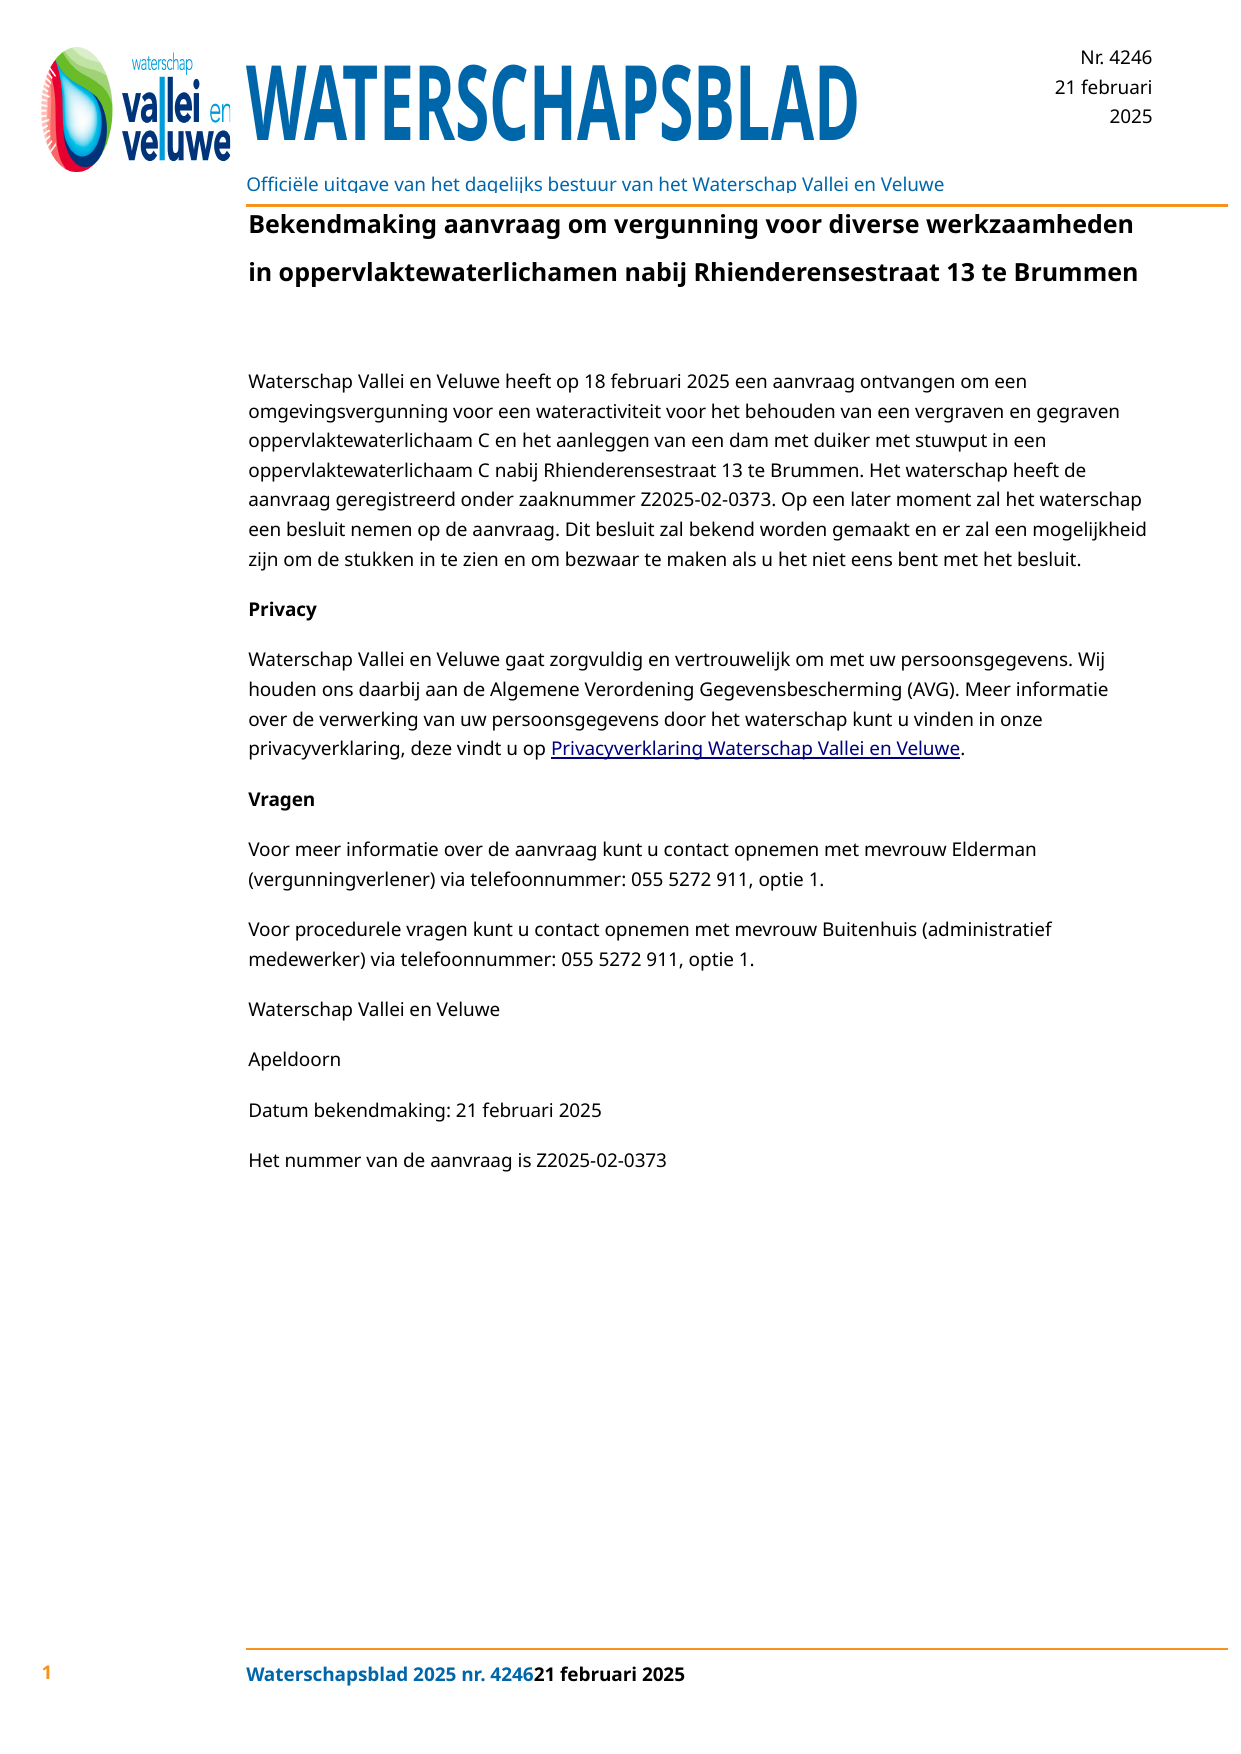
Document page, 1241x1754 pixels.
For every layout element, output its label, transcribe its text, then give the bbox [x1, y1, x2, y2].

text Voor procedurele vragen kunt u contact opnemen met mevrouw Buitenhuis (administratief medewerker) via telefoonnummer: 055 5272 911, optie 1. [248, 916, 1152, 972]
text Waterschap Vallei en Veluwe [248, 996, 1152, 1022]
text Privacy [248, 596, 1152, 622]
text Vragen [248, 786, 1152, 812]
picture [41, 47, 231, 172]
text Bekendmaking aanvraag om vergunning voor diverse werkzaamheden in oppervlaktewaterlichamen nabij Rhienderensestraat 13 te Brummen [248, 207, 1152, 288]
text Datum bekendmaking: 21 februari 2025 [248, 1097, 1152, 1123]
text Het nummer van de aanvraag is Z2025-02-0373 [248, 1147, 1152, 1173]
text Waterschap Vallei en Veluwe heeft op 18 februari 2025 een aanvraag ontvangen om een omgevingsvergunning voor een wateractiviteit voor het behouden van een vergraven en gegraven oppervlaktewaterlichaam C en het aanleggen van een dam met duiker met stuwput in een oppervlaktewaterlichaam C nabij Rhienderensestraat 13 te Brummen. Het waterschap heeft de aanvraag geregistreerd onder zaaknummer Z2025-02-0373. Op een later moment zal het waterschap een besluit nemen op de aanvraag. Dit besluit zal bekend worden gemaakt en er zal een mogelijkheid zijn om de stukken in te zien en om bezwaar te maken als u het niet eens bent met het besluit. [248, 368, 1152, 572]
text Waterschap Vallei en Veluwe gaat zorgvuldig en vertrouwelijk om met uw persoonsgegevens. Wij houden ons daarbij aan de Algemene Verordening Gegevensbescherming (AVG). Meer informatie over de verwerking van uw persoonsgegevens door het waterschap kunt u vinden in onze privacyverklaring, deze vindt u op Privacyverklaring Waterschap Vallei en Veluwe. [248, 647, 1152, 761]
text Voor meer informatie over de aanvraag kunt u contact opnemen met mevrouw Elderman (vergunningverlener) via telefoonnummer: 055 5272 911, optie 1. [248, 836, 1152, 892]
text Apeldoorn [248, 1047, 1152, 1072]
